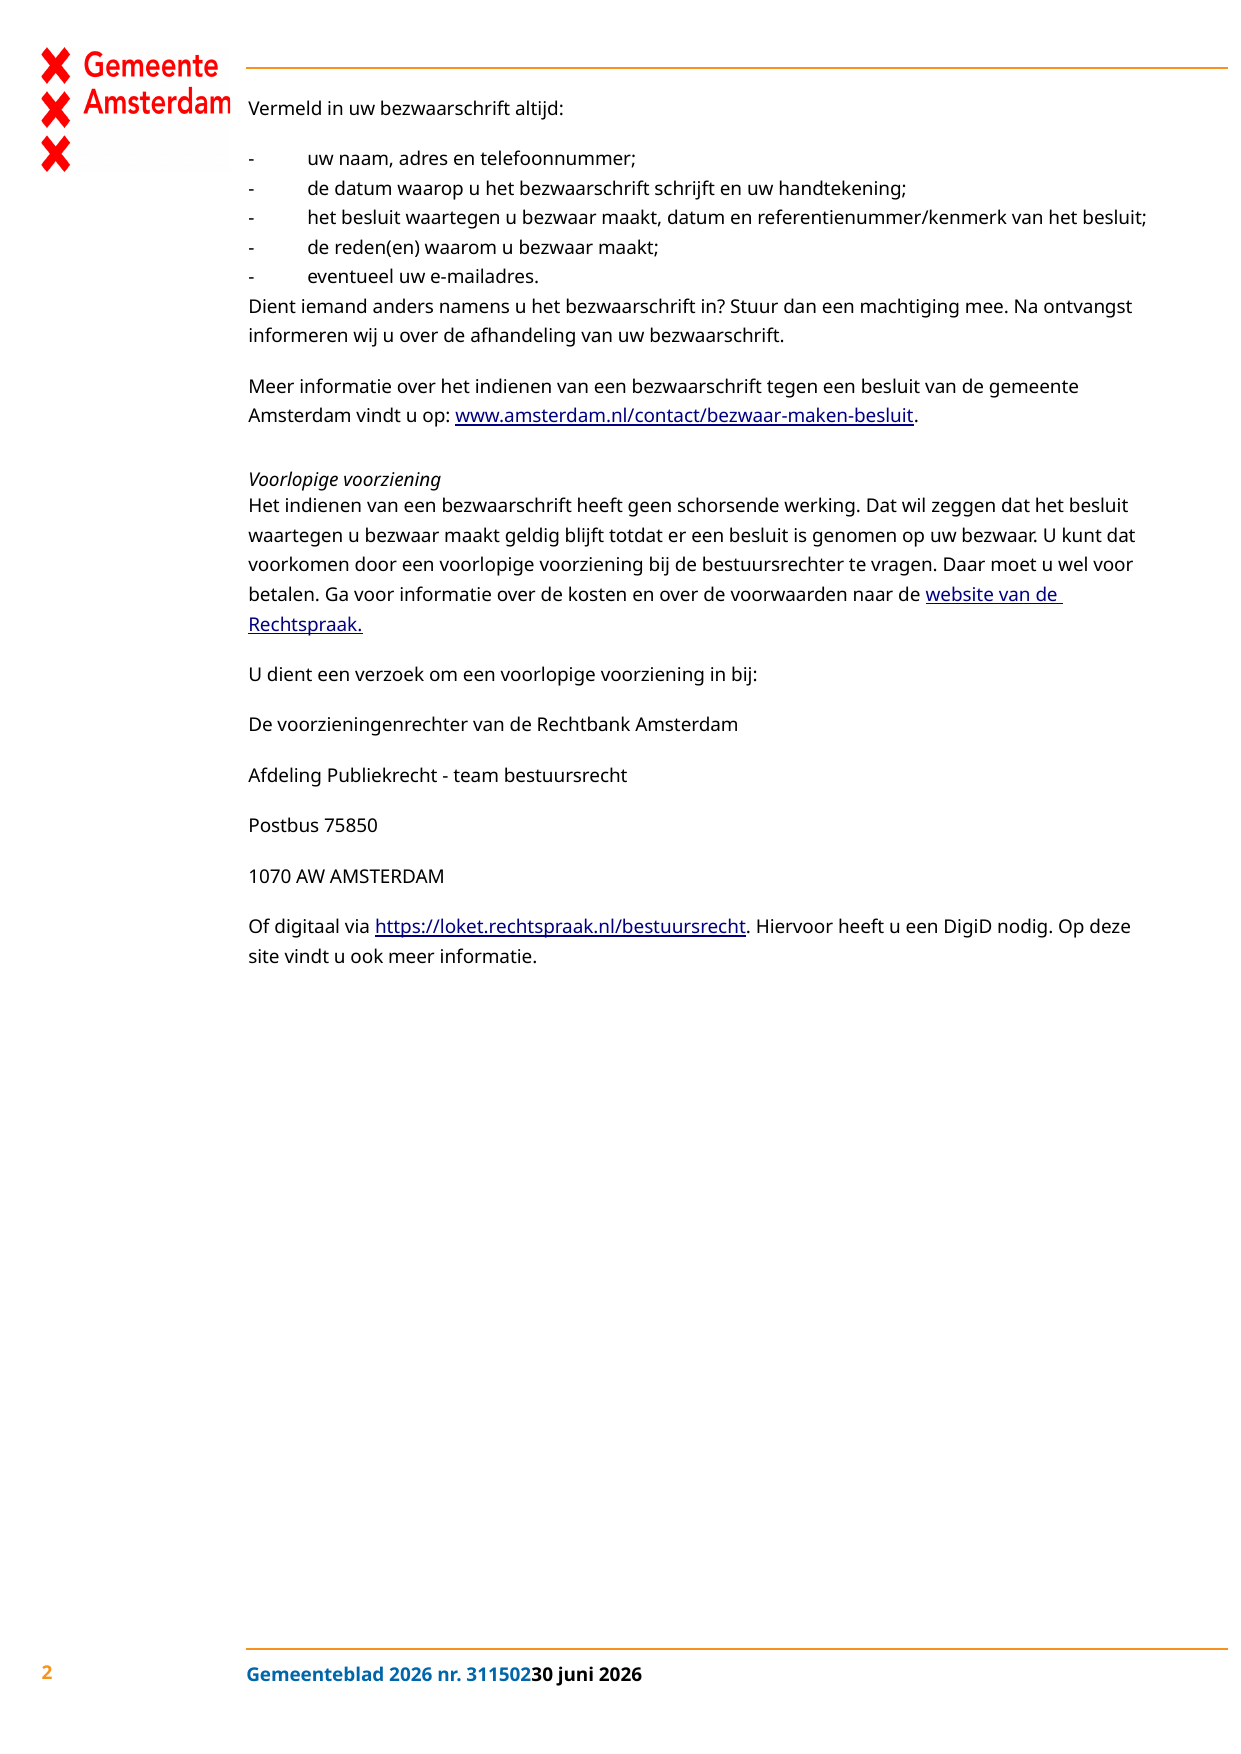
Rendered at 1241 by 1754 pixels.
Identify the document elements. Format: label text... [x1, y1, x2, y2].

list de datum waarop u het bezwaarschrift schrijft en uw handtekening; [248, 175, 1152, 201]
text 1070 AW AMSTERDAM [248, 863, 1152, 888]
text Of digitaal via https://loket.rechtspraak.nl/bestuursrecht. Hiervoor heeft u een DigiD nodig. Op deze site vindt u ook meer informatie. [248, 913, 1152, 968]
text Meer informatie over het indienen van een bezwaarschrift tegen een besluit van de gemeente Amsterdam vindt u op: www.amsterdam.nl/contact/bezwaar-maken-besluit. [248, 373, 1152, 428]
picture [41, 47, 231, 172]
text Voorlopige voorziening [248, 467, 1152, 492]
list de reden(en) waarom u bezwaar maakt; [248, 234, 1152, 260]
list het besluit waartegen u bezwaar maakt, datum en referentienummer/kenmerk van het besluit; [248, 204, 1152, 230]
text Het indienen van een bezwaarschrift heeft geen schorsende werking. Dat wil zeggen dat het besluit waartegen u bezwaar maakt geldig blijft totdat er een besluit is genomen op uw bezwaar. U kunt dat voorkomen door een voorlopige voorziening bij de bestuursrechter te vragen. Daar moet u wel voor betalen. Ga voor informatie over de kosten en over de voorwaarden naar de website van de Rechtspraak. [248, 492, 1152, 636]
text Afdeling Publiekrecht - team bestuursrecht [248, 762, 1152, 788]
list eventueel uw e-mailadres. [248, 263, 1152, 289]
text De voorzieningenrechter van de Rechtbank Amsterdam [248, 712, 1152, 737]
text U dient een verzoek om een voorlopige voorziening in bij: [248, 661, 1152, 687]
text Postbus 75850 [248, 812, 1152, 838]
text Dient iemand anders namens u het bezwaarschrift in? Stuur dan een machtiging mee. Na ontvangst informeren wij u over de afhandeling van uw bezwaarschrift. [248, 293, 1152, 348]
list uw naam, adres en telefoonnummer; [248, 145, 1152, 171]
text Vermeld in uw bezwaarschrift altijd: [248, 95, 1152, 121]
